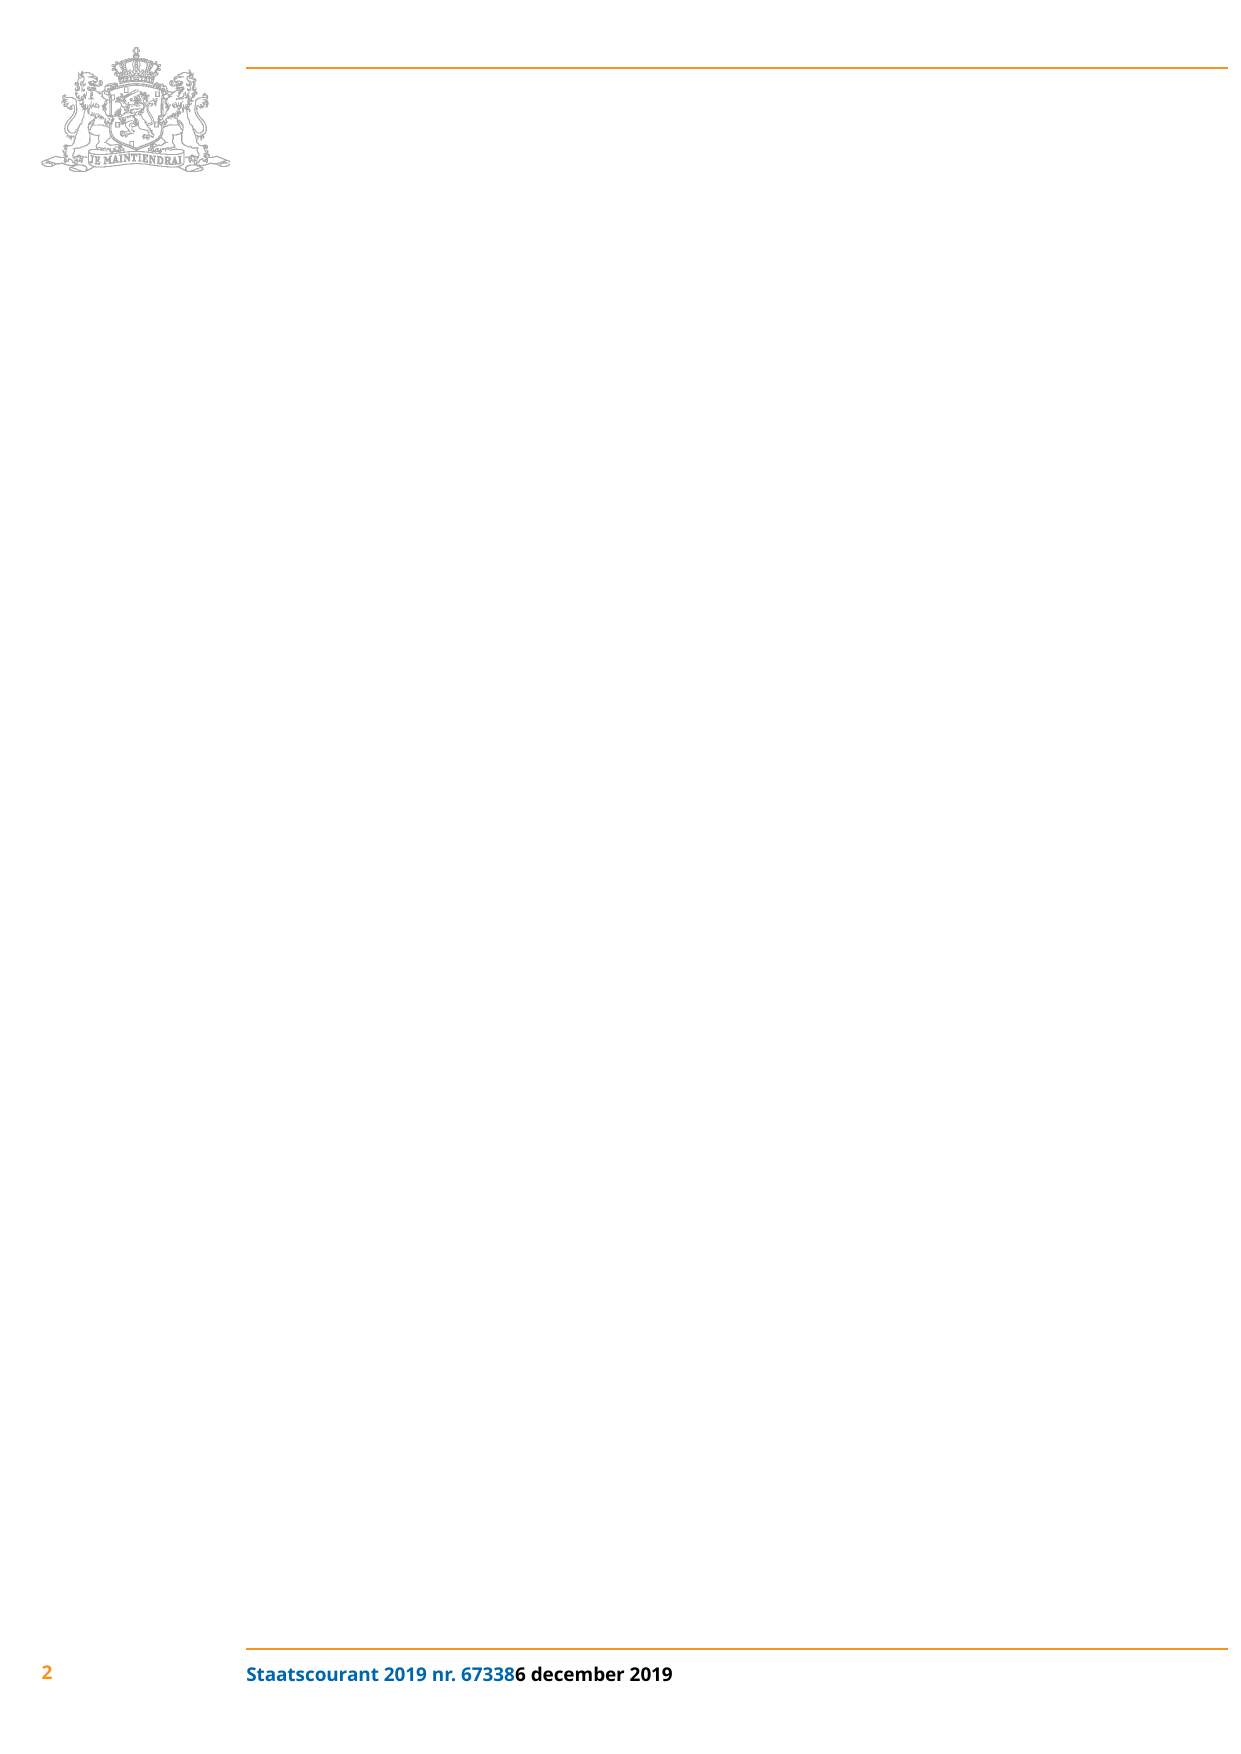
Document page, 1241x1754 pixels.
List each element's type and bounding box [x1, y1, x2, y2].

picture [41, 47, 231, 172]
